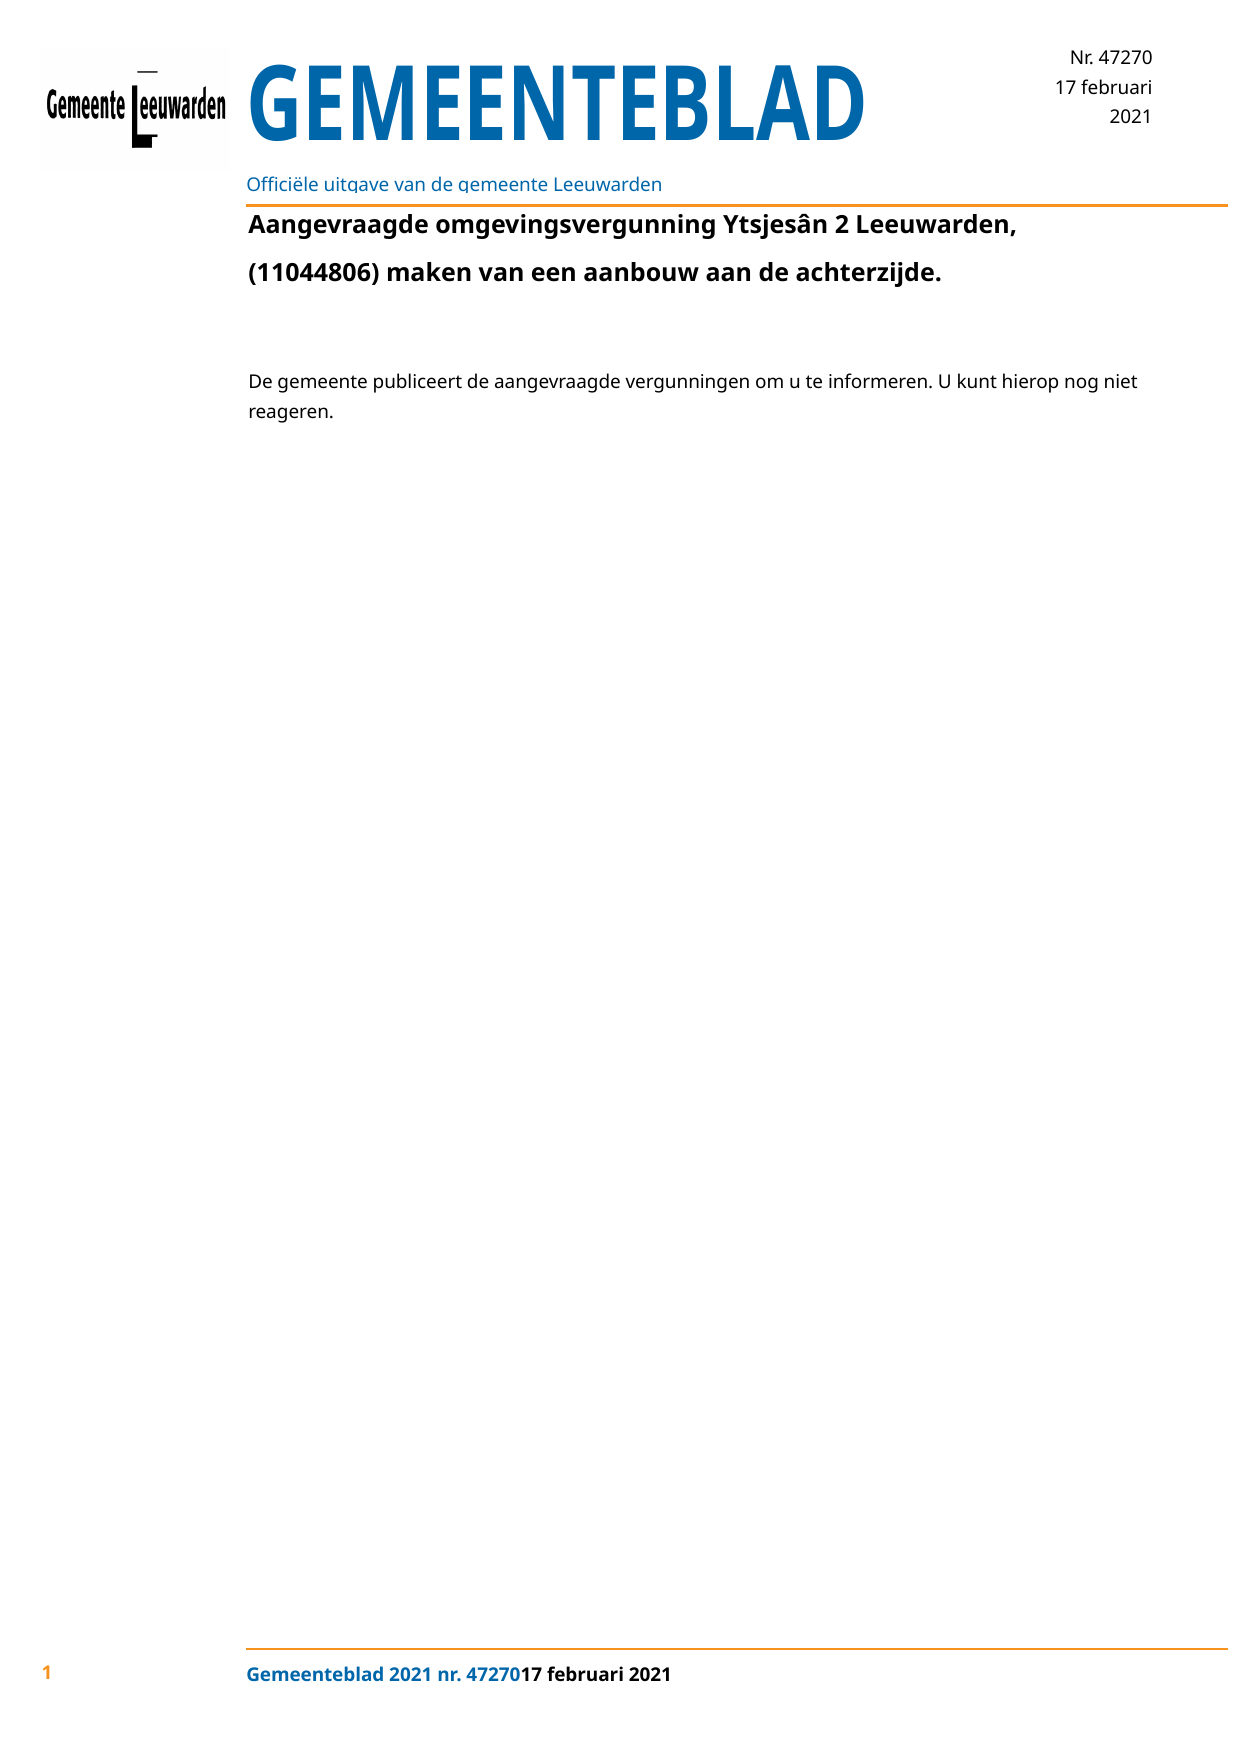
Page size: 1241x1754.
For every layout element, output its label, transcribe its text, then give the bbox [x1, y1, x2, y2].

text De gemeente publiceert de aangevraagde vergunningen om u te informeren. U kunt hierop nog niet reageren. [248, 368, 1152, 424]
picture [41, 47, 231, 172]
text Aangevraagde omgevingsvergunning Ytsjesân 2 Leeuwarden, (11044806) maken van een aanbouw aan de achterzijde. [248, 207, 1152, 288]
